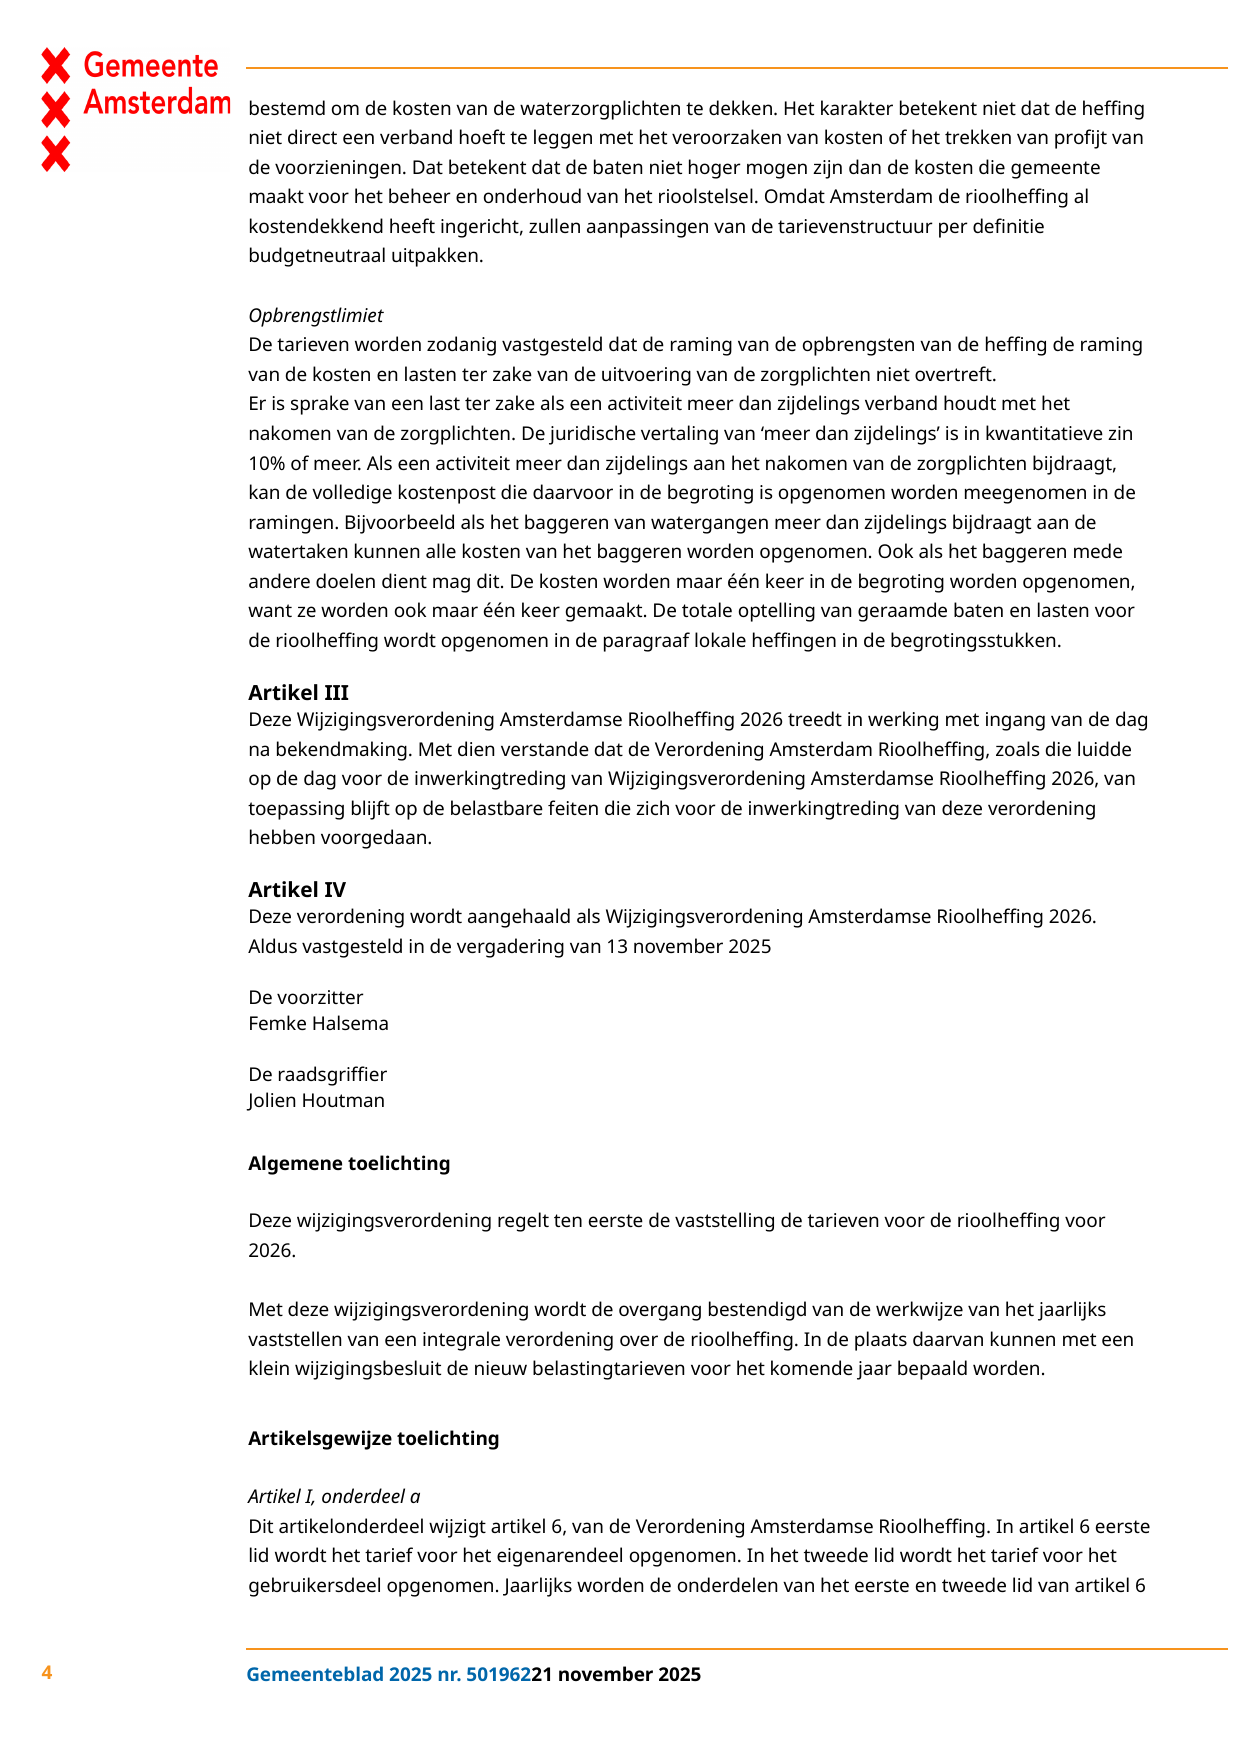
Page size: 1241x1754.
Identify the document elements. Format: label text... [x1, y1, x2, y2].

text Dit artikelonderdeel wijzigt artikel 6, van de Verordening Amsterdamse Rioolheffing. In artikel 6 eerste lid wordt het tarief voor het eigenarendeel opgenomen. In het tweede lid wordt het tarief voor het gebruikersdeel opgenomen. Jaarlijks worden de onderdelen van het eerste en tweede lid van artikel 6 [248, 1513, 1152, 1598]
text Femke Halsema [248, 1010, 1152, 1036]
text Jolien Houtman [248, 1087, 1152, 1113]
text bestemd om de kosten van de waterzorgplichten te dekken. Het karakter betekent niet dat de heffing niet direct een verband hoeft te leggen met het veroorzaken van kosten of het trekken van profijt van de voorzieningen. Dat betekent dat de baten niet hoger mogen zijn dan de kosten die gemeente maakt voor het beheer en onderhoud van het rioolstelsel. Omdat Amsterdam de rioolheffing al kostendekkend heeft ingericht, zullen aanpassingen van de tarievenstructuur per definitie budgetneutraal uitpakken. [248, 95, 1152, 268]
text Met deze wijzigingsverordening wordt de overgang bestendigd van de werkwijze van het jaarlijks vaststellen van een integrale verordening over de rioolheffing. In de plaats daarvan kunnen met een klein wijzigingsbesluit de nieuw belastingtarieven voor het komende jaar bepaald worden. [248, 1296, 1152, 1381]
text Er is sprake van een last ter zake als een activiteit meer dan zijdelings verband houdt met het nakomen van de zorgplichten. De juridische vertaling van ‘meer dan zijdelings’ is in kwantitatieve zin 10% of meer. Als een activiteit meer dan zijdelings aan het nakomen van de zorgplichten bijdraagt, kan de volledige kostenpost die daarvoor in de begroting is opgenomen worden meegenomen in de ramingen. Bijvoorbeeld als het baggeren van watergangen meer dan zijdelings bijdraagt aan de watertaken kunnen alle kosten van het baggeren worden opgenomen. Ook als het baggeren mede andere doelen dient mag dit. De kosten worden maar één keer in de begroting worden opgenomen, want ze worden ook maar één keer gemaakt. De totale optelling van geraamde baten en lasten voor de rioolheffing wordt opgenomen in de paragraaf lokale heffingen in de begrotingsstukken. [248, 391, 1152, 653]
text Artikel I, onderdeel a [248, 1483, 1152, 1509]
text Deze Wijzigingsverordening Amsterdamse Rioolheffing 2026 treedt in werking met ingang van de dag na bekendmaking. Met dien verstande dat de Verordening Amsterdam Rioolheffing, zoals die luidde op de dag voor de inwerkingtreding van Wijzigingsverordening Amsterdamse Rioolheffing 2026, van toepassing blijft op de belastbare feiten die zich voor de inwerkingtreding van deze verordening hebben voorgedaan. [248, 706, 1152, 850]
text De tarieven worden zodanig vastgesteld dat de raming van de opbrengsten van de heffing de raming van de kosten en lasten ter zake van de uitvoering van de zorgplichten niet overtreft. [248, 331, 1152, 387]
text Artikel III [248, 678, 1152, 706]
text Opbrengstlimiet [248, 302, 1152, 328]
text Deze wijzigingsverordening regelt ten eerste de vaststelling de tarieven voor de rioolheffing voor 2026. [248, 1208, 1152, 1263]
text Deze verordening wordt aangehaald als Wijzigingsverordening Amsterdamse Rioolheffing 2026. [248, 903, 1152, 929]
text De raadsgriffier [248, 1062, 1152, 1087]
text Artikel IV [248, 875, 1152, 903]
picture [41, 47, 231, 172]
text Artikelsgewijze toelichting [248, 1415, 1152, 1454]
text Aldus vastgesteld in de vergadering van 13 november 2025 [248, 933, 1152, 959]
text Algemene toelichting [248, 1139, 1152, 1178]
text De voorzitter [248, 984, 1152, 1010]
